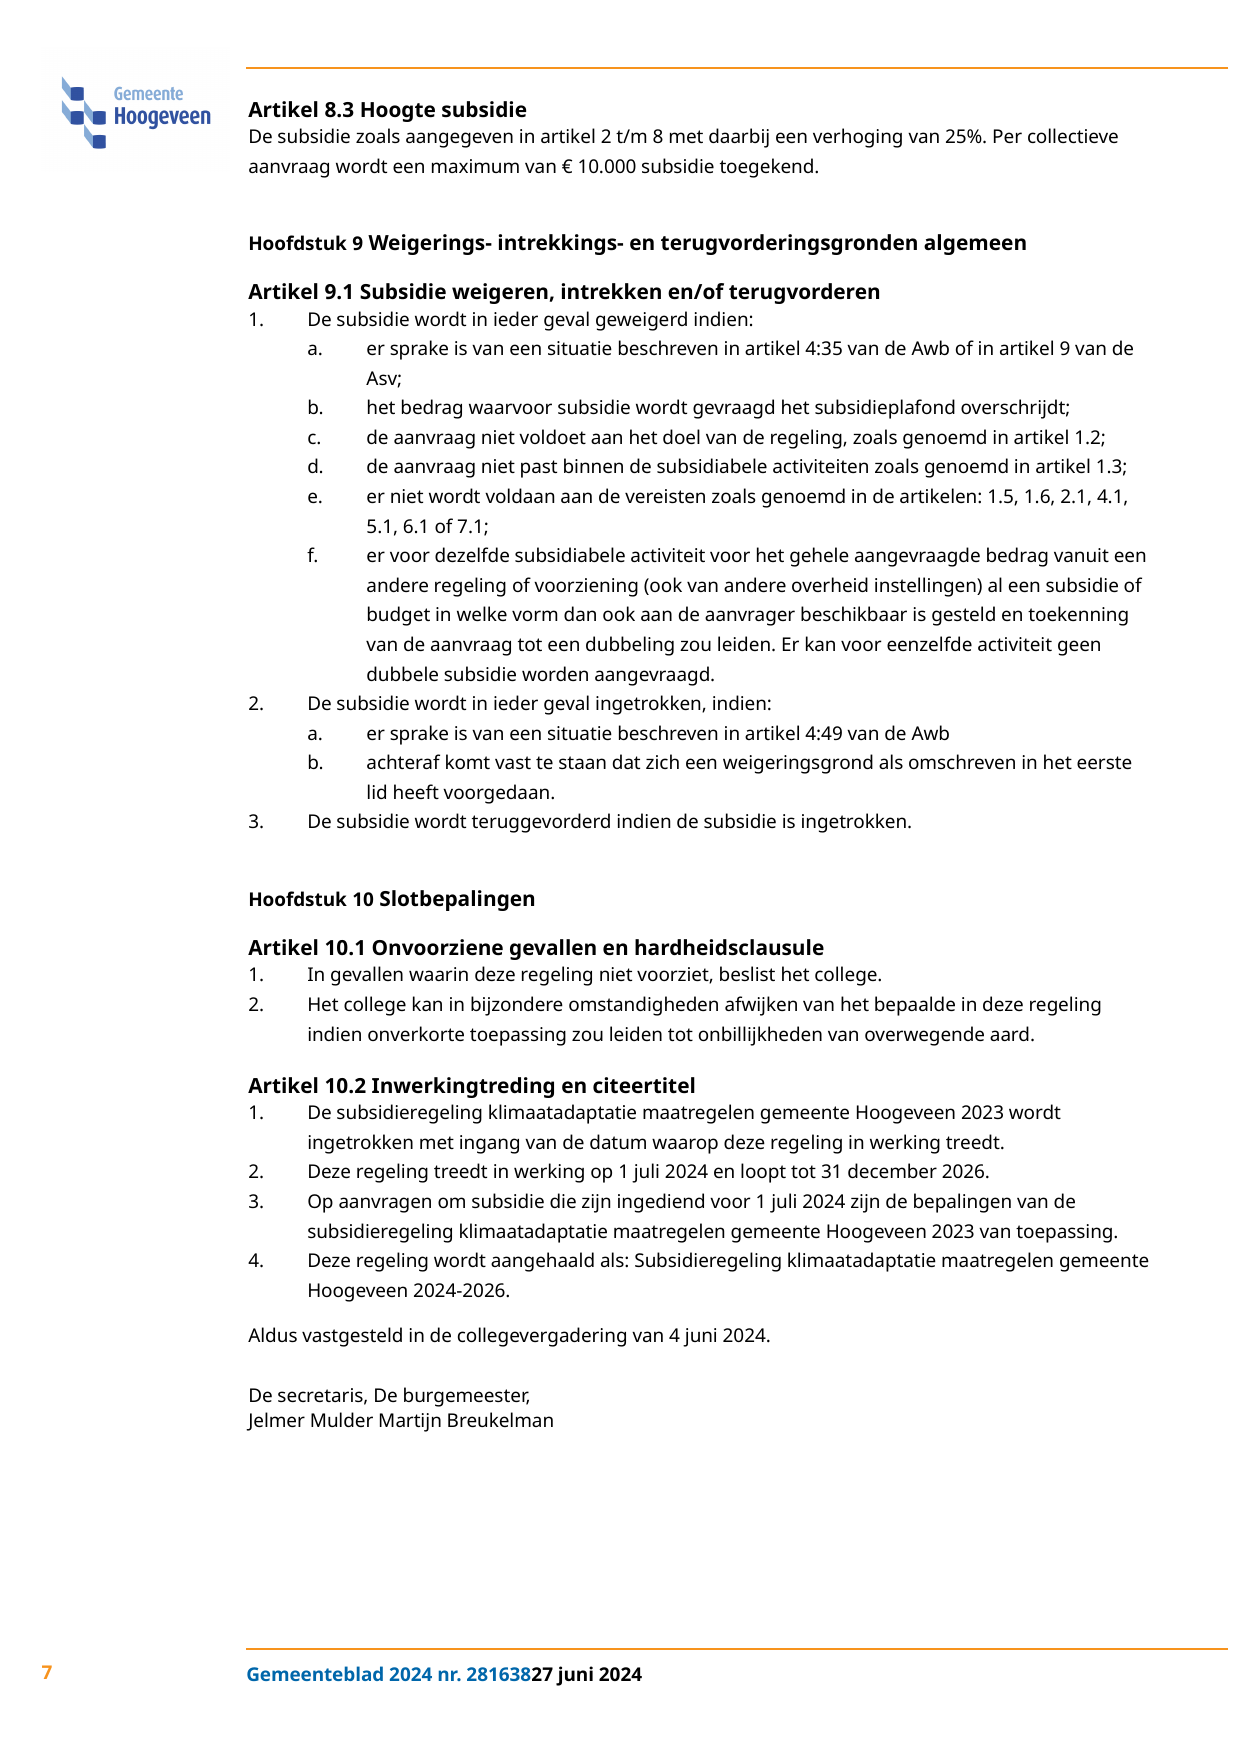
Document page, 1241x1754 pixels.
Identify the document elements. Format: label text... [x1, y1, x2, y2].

list De subsidieregeling klimaatadaptatie maatregelen gemeente Hoogeveen 2023 wordt ingetrokken met ingang van de datum waarop deze regeling in werking treedt. [248, 1099, 1152, 1155]
list Deze regeling wordt aangehaald als: Subsidieregeling klimaatadaptatie maatregelen gemeente Hoogeveen 2024-2026. [248, 1247, 1152, 1303]
list In gevallen waarin deze regeling niet voorziet, beslist het college. [248, 962, 1152, 987]
list het bedrag waarvoor subsidie wordt gevraagd het subsidieplafond overschrijdt; [307, 394, 1152, 420]
text Hoofdstuk 9 Weigerings- intrekkings- en terugvorderingsgronden algemeen [248, 228, 1152, 256]
list De subsidie wordt teruggevorderd indien de subsidie is ingetrokken. [248, 809, 1152, 834]
text Artikel 10.1 Onvoorziene gevallen en hardheidsclausule [248, 933, 1152, 962]
list Het college kan in bijzondere omstandigheden afwijken van het bepaalde in deze regeling indien onverkorte toepassing zou leiden tot onbillijkheden van overwegende aard. [248, 991, 1152, 1046]
list er sprake is van een situatie beschreven in artikel 4:49 van de Awb [307, 720, 1152, 746]
list er niet wordt voldaan aan de vereisten zoals genoemd in de artikelen: 1.5, 1.6, 2.1, 4.1, 5.1, 6.1 of 7.1; [307, 483, 1152, 538]
text Artikel 10.2 Inwerkingtreding en citeertitel [248, 1071, 1152, 1099]
list de aanvraag niet past binnen de subsidiabele activiteiten zoals genoemd in artikel 1.3; [307, 454, 1152, 479]
text Artikel 9.1 Subsidie weigeren, intrekken en/of terugvorderen [248, 277, 1152, 306]
picture [41, 47, 231, 172]
text Aldus vastgesteld in de collegevergadering van 4 juni 2024. [248, 1323, 1152, 1348]
list er sprake is van een situatie beschreven in artikel 4:35 van de Awb of in artikel 9 van de Asv; [307, 335, 1152, 391]
list Deze regeling treedt in werking op 1 juli 2024 en loopt tot 31 december 2026. [248, 1159, 1152, 1184]
text Artikel 8.3 Hoogte subsidie [248, 95, 1152, 123]
text De subsidie zoals aangegeven in artikel 2 t/m 8 met daarbij een verhoging van 25%. Per collectieve aanvraag wordt een maximum van € 10.000 subsidie toegekend. [248, 123, 1152, 178]
list achteraf komt vast te staan dat zich een weigeringsgrond als omschreven in het eerste lid heeft voorgedaan. [307, 749, 1152, 805]
list de aanvraag niet voldoet aan het doel van de regeling, zoals genoemd in artikel 1.2; [307, 424, 1152, 450]
list De subsidie wordt in ieder geval ingetrokken, indien: [248, 690, 1152, 716]
list er voor dezelfde subsidiabele activiteit voor het gehele aangevraagde bedrag vanuit een andere regeling of voorziening (ook van andere overheid instellingen) al een subsidie of budget in welke vorm dan ook aan de aanvrager beschikbaar is gesteld en toekenning van de aanvraag tot een dubbeling zou leiden. Er kan voor eenzelfde activiteit geen dubbele subsidie worden aangevraagd. [307, 542, 1152, 686]
text Jelmer Mulder Martijn Breukelman [248, 1408, 1152, 1433]
text Hoofdstuk 10 Slotbepalingen [248, 884, 1152, 912]
list De subsidie wordt in ieder geval geweigerd indien: [248, 306, 1152, 331]
text De secretaris, De burgemeester, [248, 1382, 1152, 1408]
list Op aanvragen om subsidie die zijn ingediend voor 1 juli 2024 zijn de bepalingen van de subsidieregeling klimaatadaptatie maatregelen gemeente Hoogeveen 2023 van toepassing. [248, 1188, 1152, 1244]
